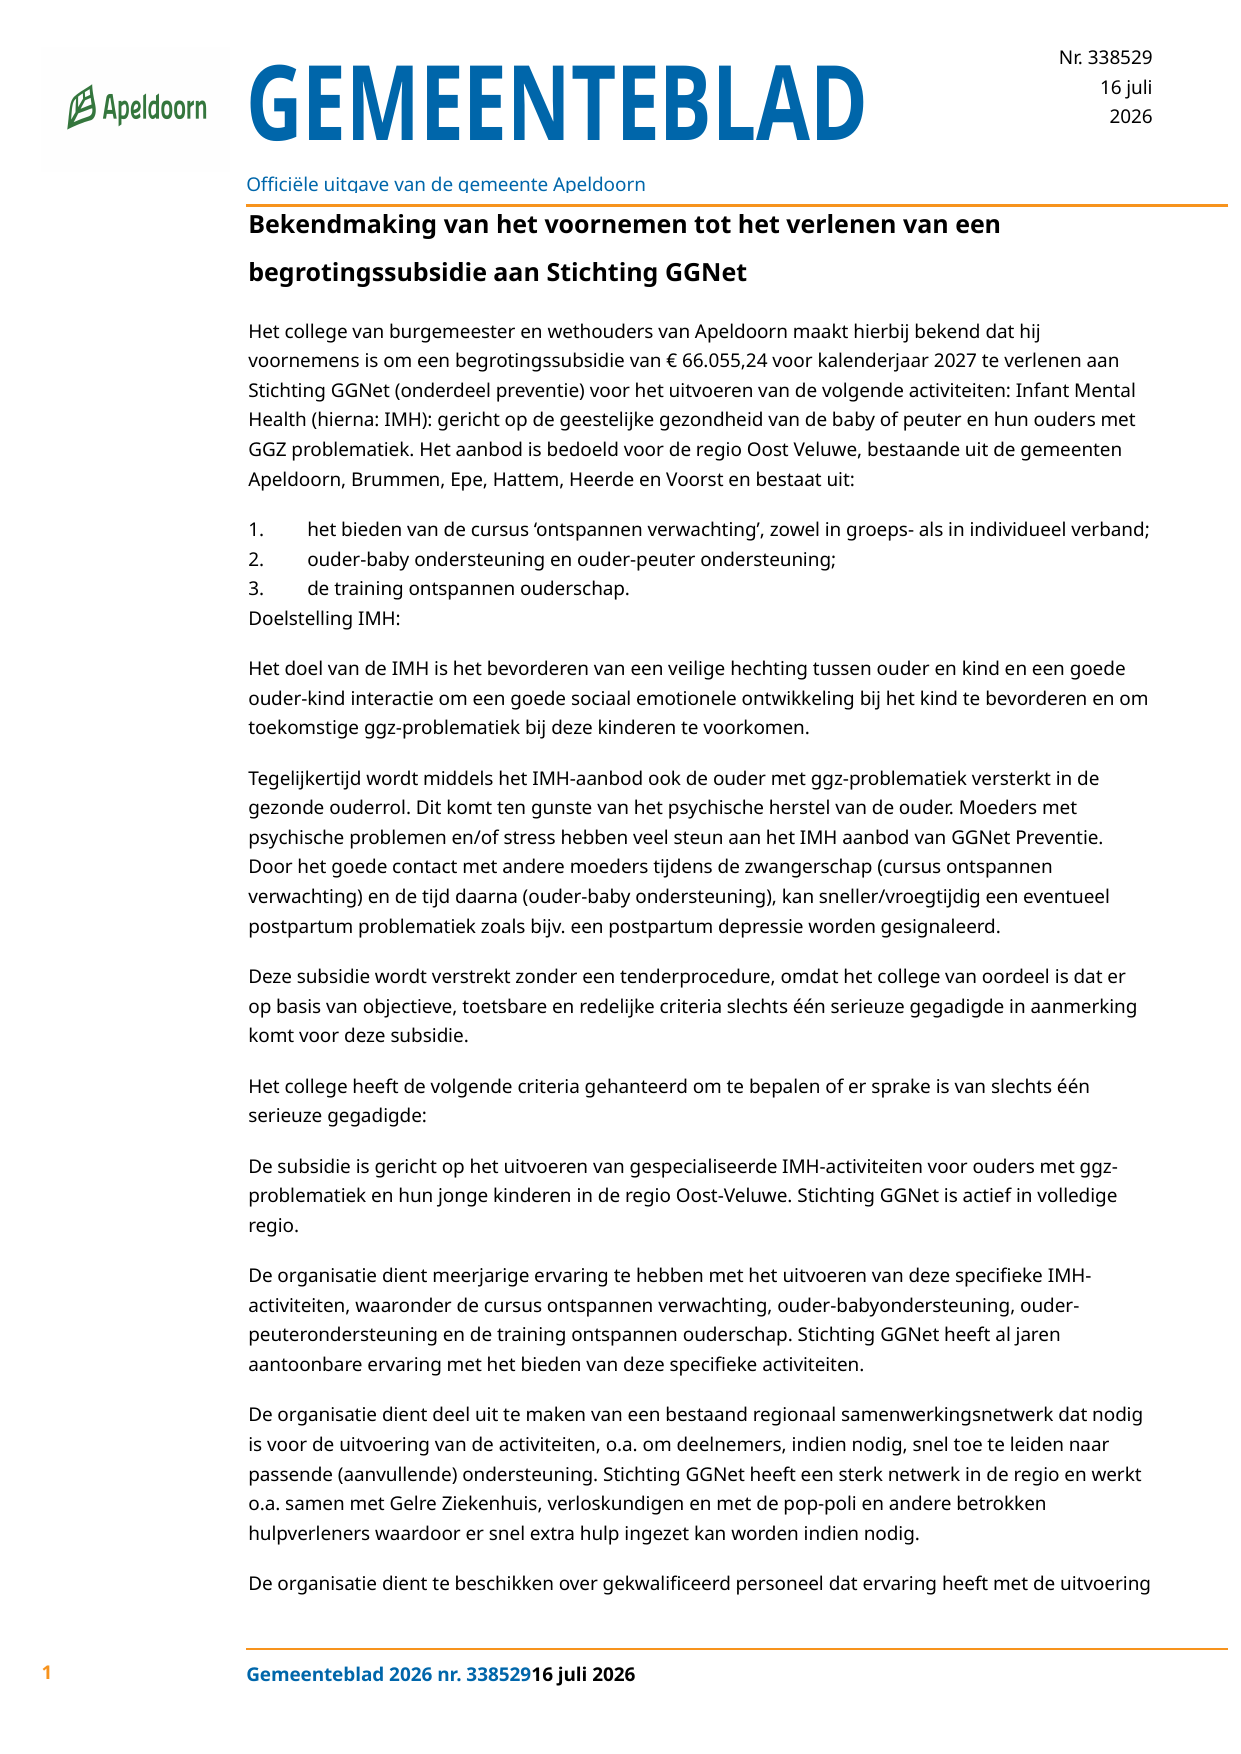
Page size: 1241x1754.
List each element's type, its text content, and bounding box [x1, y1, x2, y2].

text Het doel van de IMH is het bevorderen van een veilige hechting tussen ouder en kind en een goede ouder-kind interactie om een goede sociaal emotionele ontwikkeling bij het kind te bevorderen en om toekomstige ggz-problematiek bij deze kinderen te voorkomen. [248, 655, 1152, 740]
text Tegelijkertijd wordt middels het IMH-aanbod ook de ouder met ggz-problematiek versterkt in de gezonde ouderrol. Dit komt ten gunste van het psychische herstel van de ouder. Moeders met psychische problemen en/of stress hebben veel steun aan het IMH aanbod van GGNet Preventie. Door het goede contact met andere moeders tijdens de zwangerschap (cursus ontspannen verwachting) en de tijd daarna (ouder-baby ondersteuning), kan sneller/vroegtijdig een eventueel postpartum problematiek zoals bijv. een postpartum depressie worden gesignaleerd. [248, 765, 1152, 939]
text Doelstelling IMH: [248, 605, 1152, 631]
picture [41, 47, 231, 172]
list het bieden van de cursus ‘ontspannen verwachting’, zowel in groeps- als in individueel verband; [248, 516, 1152, 542]
text De organisatie dient deel uit te maken van een bestaand regionaal samenwerkingsnetwerk dat nodig is voor de uitvoering van de activiteiten, o.a. om deelnemers, indien nodig, snel toe te leiden naar passende (aanvullende) ondersteuning. Stichting GGNet heeft een sterk netwerk in de regio en werkt o.a. samen met Gelre Ziekenhuis, verloskundigen en met de pop-poli en andere betrokken hulpverleners waardoor er snel extra hulp ingezet kan worden indien nodig. [248, 1402, 1152, 1546]
text Het college heeft de volgende criteria gehanteerd om te bepalen of er sprake is van slechts één serieuze gegadigde: [248, 1073, 1152, 1128]
text Deze subsidie wordt verstrekt zonder een tenderprocedure, omdat het college van oordeel is dat er op basis van objectieve, toetsbare en redelijke criteria slechts één serieuze gegadigde in aanmerking komt voor deze subsidie. [248, 963, 1152, 1048]
text Het college van burgemeester en wethouders van Apeldoorn maakt hierbij bekend dat hij voornemens is om een begrotingssubsidie van € 66.055,24 voor kalenderjaar 2027 te verlenen aan Stichting GGNet (onderdeel preventie) voor het uitvoeren van de volgende activiteiten: Infant Mental Health (hierna: IMH): gericht op de geestelijke gezondheid van de baby of peuter en hun ouders met GGZ problematiek. Het aanbod is bedoeld voor de regio Oost Veluwe, bestaande uit de gemeenten Apeldoorn, Brummen, Epe, Hattem, Heerde en Voorst en bestaat uit: [248, 318, 1152, 492]
text De subsidie is gericht op het uitvoeren van gespecialiseerde IMH-activiteiten voor ouders met ggz-problematiek en hun jonge kinderen in de regio Oost-Veluwe. Stichting GGNet is actief in volledige regio. [248, 1153, 1152, 1238]
list de training ontspannen ouderschap. [248, 575, 1152, 601]
text De organisatie dient meerjarige ervaring te hebben met het uitvoeren van deze specifieke IMH-activiteiten, waaronder de cursus ontspannen verwachting, ouder-babyondersteuning, ouder-peuterondersteuning en de training ontspannen ouderschap. Stichting GGNet heeft al jaren aantoonbare ervaring met het bieden van deze specifieke activiteiten. [248, 1262, 1152, 1377]
text Bekendmaking van het voornemen tot het verlenen van een begrotingssubsidie aan Stichting GGNet [248, 207, 1152, 288]
list ouder-baby ondersteuning en ouder-peuter ondersteuning; [248, 546, 1152, 572]
text De organisatie dient te beschikken over gekwalificeerd personeel dat ervaring heeft met de uitvoering [248, 1570, 1152, 1596]
